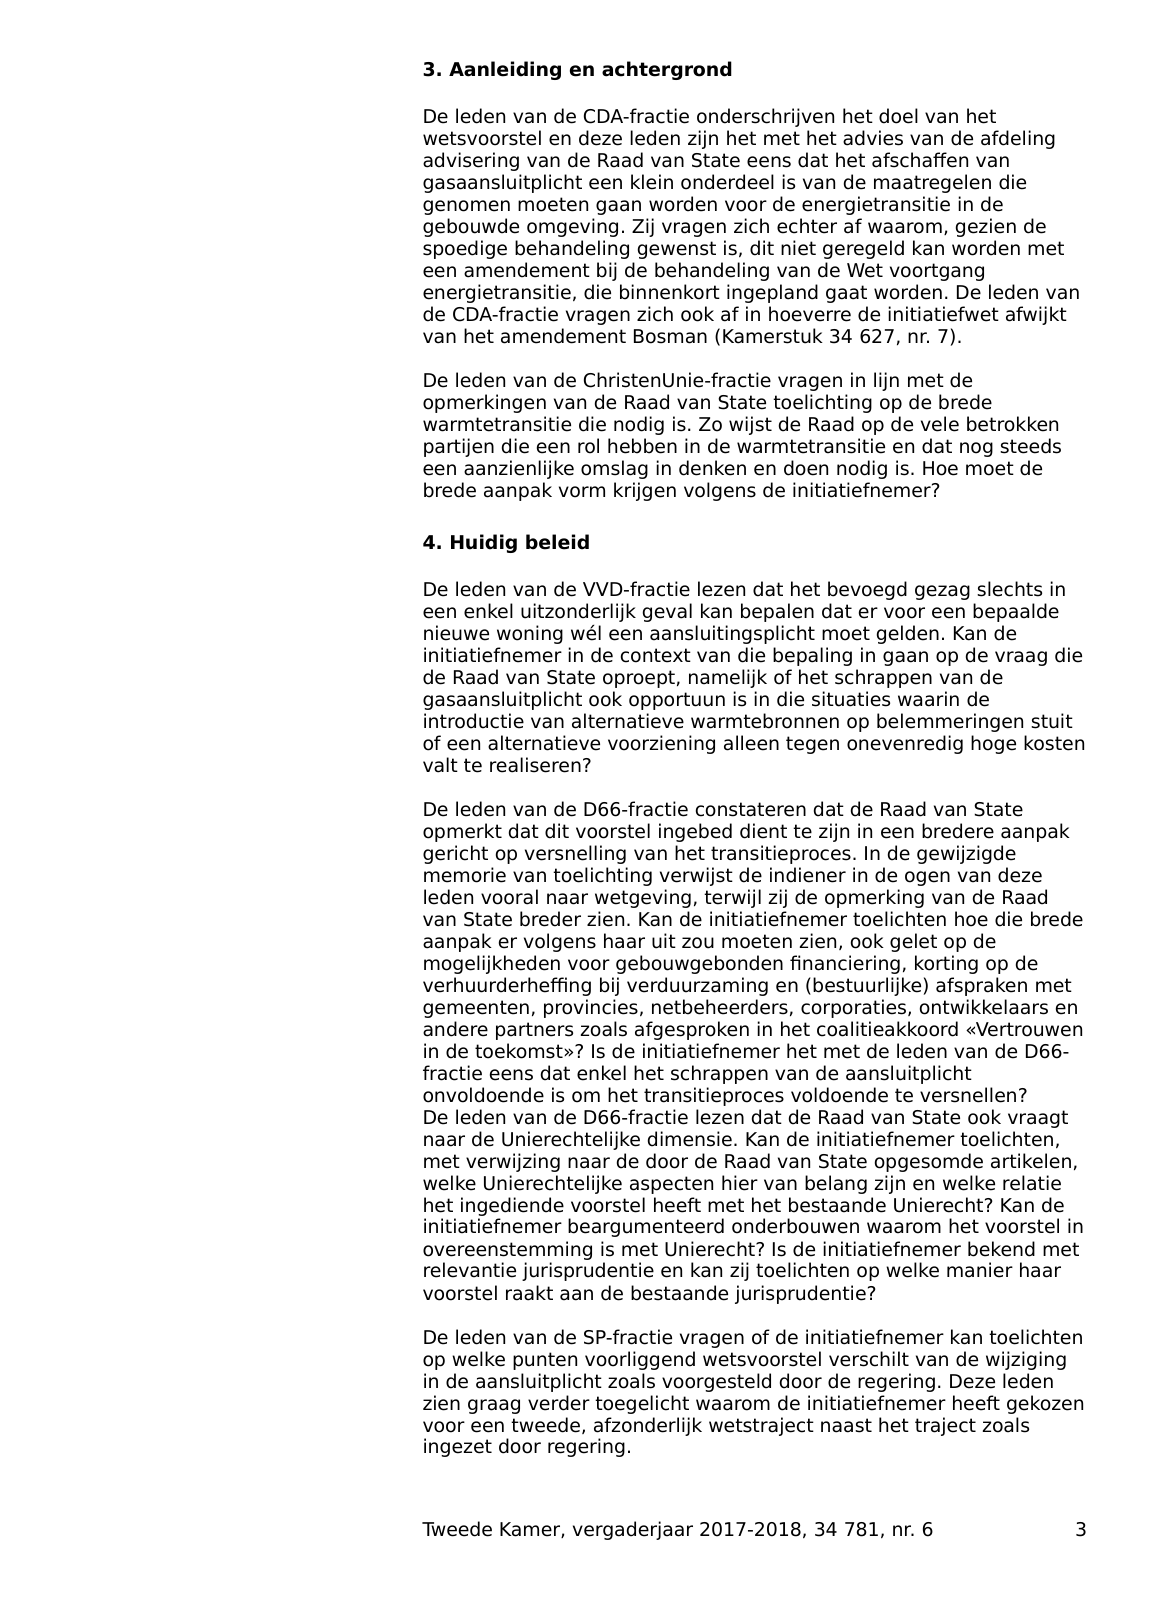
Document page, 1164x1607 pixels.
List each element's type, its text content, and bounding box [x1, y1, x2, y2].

text De leden van de D66-fractie constateren dat de Raad van State opmerkt dat dit voorstel ingebed dient te zijn in een bredere aanpak gericht op versnelling van het transitieproces. In de gewijzigde memorie van toelichting verwijst de indiener in de ogen van deze leden vooral naar wetgeving, terwijl zij de opmerking van de Raad van State breder zien. Kan de initiatiefnemer toelichten hoe die brede aanpak er volgens haar uit zou moeten zien, ook gelet op de mogelijkheden voor gebouwgebonden financiering, korting op de verhuurderheffing bij verduurzaming en (bestuurlijke) afspraken met gemeenten, provincies, netbeheerders, corporaties, ontwikkelaars en andere partners zoals afgesproken in het coalitieakkoord «Vertrouwen in de toekomst»? Is de initiatiefnemer het met de leden van de D66-fractie eens dat enkel het schrappen van de aansluitplicht onvoldoende is om het transitieproces voldoende te versnellen? [422, 799, 1087, 1107]
text De leden van de D66-fractie lezen dat de Raad van State ook vraagt naar de Unierechtelijke dimensie. Kan de initiatiefnemer toelichten, met verwijzing naar de door de Raad van State opgesomde artikelen, welke Unierechtelijke aspecten hier van belang zijn en welke relatie het ingediende voorstel heeft met het bestaande Unierecht? Kan de initiatiefnemer beargumenteerd onderbouwen waarom het voorstel in overeenstemming is met Unierecht? Is de initiatiefnemer bekend met relevantie jurisprudentie en kan zij toelichten op welke manier haar voorstel raakt aan de bestaande jurisprudentie? [422, 1107, 1087, 1304]
subtitle 4. Huidig beleid [422, 532, 1087, 554]
text De leden van de VVD-fractie lezen dat het bevoegd gezag slechts in een enkel uitzonderlijk geval kan bepalen dat er voor een bepaalde nieuwe woning wél een aansluitingsplicht moet gelden. Kan de initiatiefnemer in de context van die bepaling in gaan op de vraag die de Raad van State oproept, namelijk of het schrappen van de gasaansluitplicht ook opportuun is in die situaties waarin de introductie van alternatieve warmtebronnen op belemmeringen stuit of een alternatieve voorziening alleen tegen onevenredig hoge kosten valt te realiseren? [422, 579, 1087, 777]
text De leden van de SP-fractie vragen of de initiatiefnemer kan toelichten op welke punten voorliggend wetsvoorstel verschilt van de wijziging in de aansluitplicht zoals voorgesteld door de regering. Deze leden zien graag verder toegelicht waarom de initiatiefnemer heeft gekozen voor een tweede, afzonderlijk wetstraject naast het traject zoals ingezet door regering. [422, 1327, 1087, 1458]
text De leden van de CDA-fractie onderschrijven het doel van het wetsvoorstel en deze leden zijn het met het advies van de afdeling advisering van de Raad van State eens dat het afschaffen van gasaansluitplicht een klein onderdeel is van de maatregelen die genomen moeten gaan worden voor de energietransitie in de gebouwde omgeving. Zij vragen zich echter af waarom, gezien de spoedige behandeling gewenst is, dit niet geregeld kan worden met een amendement bij de behandeling van de Wet voortgang energietransitie, die binnenkort ingepland gaat worden. De leden van de CDA-fractie vragen zich ook af in hoeverre de initiatiefwet afwijkt van het amendement Bosman (Kamerstuk 34 627, nr. 7). [422, 106, 1087, 348]
subtitle 3. Aanleiding en achtergrond [422, 59, 1087, 81]
text De leden van de ChristenUnie-fractie vragen in lijn met de opmerkingen van de Raad van State toelichting op de brede warmtetransitie die nodig is. Zo wijst de Raad op de vele betrokken partijen die een rol hebben in de warmtetransitie en dat nog steeds een aanzienlijke omslag in denken en doen nodig is. Hoe moet de brede aanpak vorm krijgen volgens de initiatiefnemer? [422, 370, 1087, 502]
